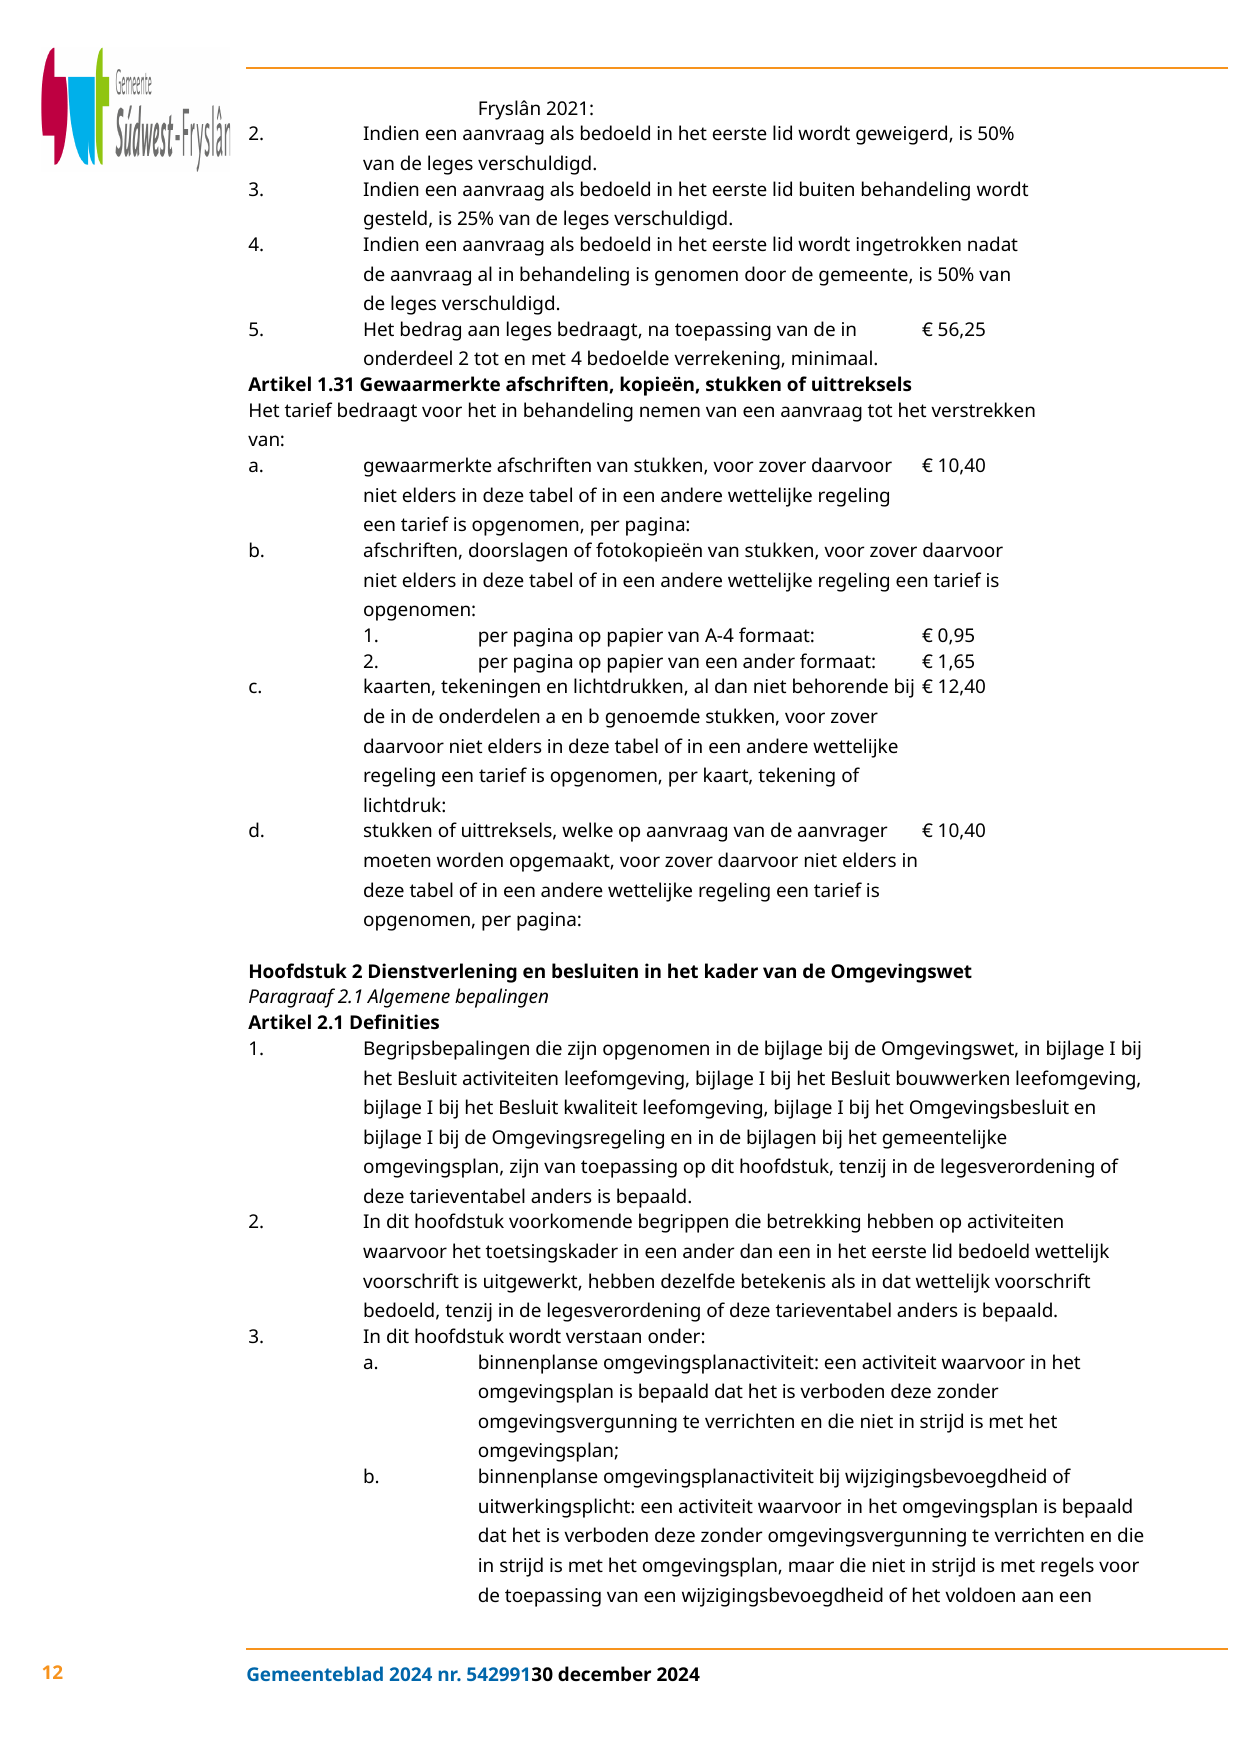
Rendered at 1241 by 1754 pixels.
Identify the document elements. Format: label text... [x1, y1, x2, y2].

table_cell In dit hoofdstuk voorkomende begrippen die betrekking hebben op activiteiten waarvoor het toetsingskader in een ander dan een in het eerste lid bedoeld wettelijk voorschrift is uitgewerkt, hebben dezelfde betekenis als in dat wettelijk voorschrift bedoeld, tenzij in de legesverordening of deze tarieventabel anders is bepaald. [363, 1209, 1152, 1323]
table_cell 2. [363, 648, 478, 674]
table_cell Het bedrag aan leges bedraagt, na toepassing van de in onderdeel 2 tot en met 4 bedoelde verrekening, minimaal. [363, 316, 922, 371]
table_cell 3. [248, 176, 363, 231]
table_cell a. [363, 1349, 478, 1463]
table_cell [363, 95, 478, 121]
table_cell kaarten, tekeningen en lichtdrukken, al dan niet behorende bij de in de onderdelen a en b genoemde stukken, voor zover daarvoor niet elders in deze tabel of in een andere wettelijke regeling een tarief is opgenomen, per kaart, tekening of lichtdruk: [363, 674, 922, 818]
table_cell afschriften, doorslagen of fotokopieën van stukken, voor zover daarvoor niet elders in deze tabel of in een andere wettelijke regeling een tarief is opgenomen: [363, 537, 1037, 622]
picture [41, 47, 231, 172]
table_cell a. [248, 453, 363, 537]
table_cell € 10,40 [922, 818, 1037, 932]
table_cell Artikel 2.1 Definities [248, 1009, 1037, 1035]
table_cell Paragraaf 2.1 Algemene bepalingen [248, 984, 1037, 1009]
table_cell d. [248, 818, 363, 932]
table_cell Begripsbepalingen die zijn opgenomen in de bijlage bij de Omgevingswet, in bijlage I bij het Besluit activiteiten leefomgeving, bijlage I bij het Besluit bouwwerken leefomgeving, bijlage I bij het Besluit kwaliteit leefomgeving, bijlage I bij het Omgevingsbesluit en bijlage I bij de Omgevingsregeling en in de bijlagen bij het gemeentelijke omgevingsplan, zijn van toepassing op dit hoofdstuk, tenzij in de legesverordening of deze tarieventabel anders is bepaald. [363, 1035, 1152, 1209]
table_cell Hoofdstuk 2 Dienstverlening en besluiten in het kader van de Omgevingswet [248, 958, 1037, 984]
table_cell In dit hoofdstuk wordt verstaan onder: [363, 1323, 1152, 1349]
table_cell 4. [248, 231, 363, 316]
table_cell gewaarmerkte afschriften van stukken, voor zover daarvoor niet elders in deze tabel of in een andere wettelijke regeling een tarief is opgenomen, per pagina: [363, 453, 922, 537]
table_cell b. [248, 537, 363, 622]
table_cell binnenplanse omgevingsplanactiviteit: een activiteit waarvoor in het omgevingsplan is bepaald dat het is verboden deze zonder omgevingsvergunning te verrichten en die niet in strijd is met het omgevingsplan; [478, 1349, 1152, 1463]
table_cell Het tarief bedraagt voor het in behandeling nemen van een aanvraag tot het verstrekken van: [248, 397, 1037, 452]
table_cell € 1,65 [922, 648, 1037, 674]
table_cell Indien een aanvraag als bedoeld in het eerste lid wordt geweigerd, is 50% van de leges verschuldigd. [363, 121, 1037, 176]
table_cell [248, 648, 363, 674]
table_cell [248, 622, 363, 648]
table_cell [248, 1349, 363, 1463]
table_cell [922, 95, 1037, 121]
table_cell per pagina op papier van een ander formaat: [478, 648, 922, 674]
table_cell per pagina op papier van A-4 formaat: [478, 622, 922, 648]
table_cell 2. [248, 121, 363, 176]
table_cell Indien een aanvraag als bedoeld in het eerste lid buiten behandeling wordt gesteld, is 25% van de leges verschuldigd. [363, 176, 1037, 231]
table_cell [248, 1464, 363, 1607]
table_cell [248, 95, 363, 121]
table_cell Artikel 1.31 Gewaarmerkte afschriften, kopieën, stukken of uittreksels [248, 371, 1037, 397]
table_cell 2. [248, 1209, 363, 1323]
table_cell € 56,25 [922, 316, 1037, 371]
table_cell b. [363, 1464, 478, 1607]
table_cell c. [248, 674, 363, 818]
table_cell € 0,95 [922, 622, 1037, 648]
table_cell Indien een aanvraag als bedoeld in het eerste lid wordt ingetrokken nadat de aanvraag al in behandeling is genomen door de gemeente, is 50% van de leges verschuldigd. [363, 231, 1037, 316]
table_cell 5. [248, 316, 363, 371]
table_cell stukken of uittreksels, welke op aanvraag van de aanvrager moeten worden opgemaakt, voor zover daarvoor niet elders in deze tabel of in een andere wettelijke regeling een tarief is opgenomen, per pagina: [363, 818, 922, 932]
table_cell binnenplanse omgevingsplanactiviteit bij wijzigingsbevoegdheid of uitwerkingsplicht: een activiteit waarvoor in het omgevingsplan is bepaald dat het is verboden deze zonder omgevingsvergunning te verrichten en die in strijd is met het omgevingsplan, maar die niet in strijd is met regels voor de toepassing van een wijzigingsbevoegdheid of het voldoen aan een [478, 1464, 1152, 1607]
table_cell 3. [248, 1323, 363, 1349]
table_cell [248, 932, 1037, 958]
table_cell € 10,40 [922, 453, 1037, 537]
table_cell 1. [363, 622, 478, 648]
table_cell 1. [248, 1035, 363, 1209]
table_cell € 12,40 [922, 674, 1037, 818]
table_cell Fryslân 2021: [478, 95, 922, 121]
